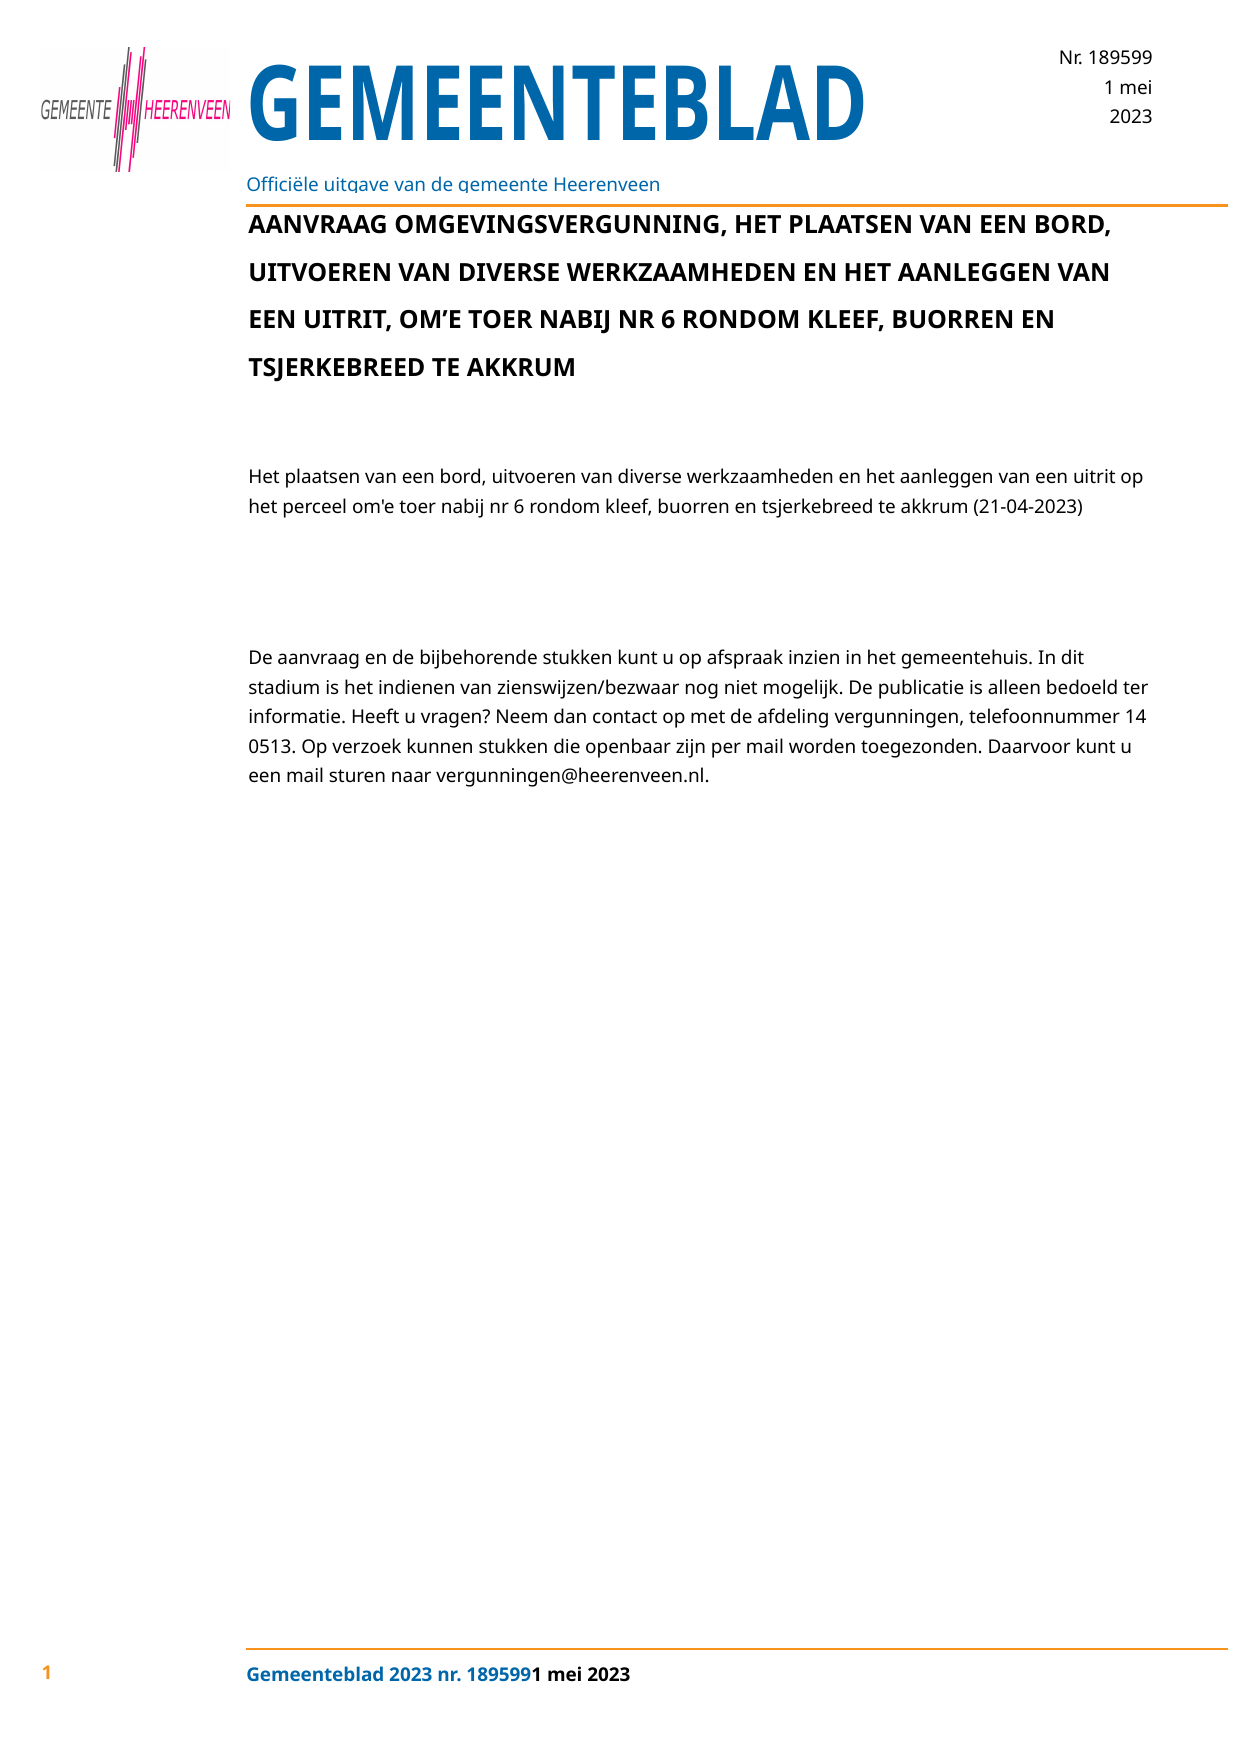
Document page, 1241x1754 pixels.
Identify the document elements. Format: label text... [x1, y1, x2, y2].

text AANVRAAG OMGEVINGSVERGUNNING, HET PLAATSEN VAN EEN BORD, UITVOEREN VAN DIVERSE WERKZAAMHEDEN EN HET AANLEGGEN VAN EEN UITRIT, OM’E TOER NABIJ NR 6 RONDOM KLEEF, BUORREN EN TSJERKEBREED TE AKKRUM [248, 207, 1152, 384]
text De aanvraag en de bijbehorende stukken kunt u op afspraak inzien in het gemeentehuis. In dit stadium is het indienen van zienswijzen/bezwaar nog niet mogelijk. De publicatie is alleen bedoeld ter informatie. Heeft u vragen? Neem dan contact op met de afdeling vergunningen, telefoonnummer 14 0513. Op verzoek kunnen stukken die openbaar zijn per mail worden toegezonden. Daarvoor kunt u een mail sturen naar vergunningen@heerenveen.nl. [248, 644, 1152, 788]
picture [41, 47, 231, 172]
text Het plaatsen van een bord, uitvoeren van diverse werkzaamheden en het aanleggen van een uitrit op het perceel om'e toer nabij nr 6 rondom kleef, buorren en tsjerkebreed te akkrum (21-04-2023) [248, 463, 1152, 519]
